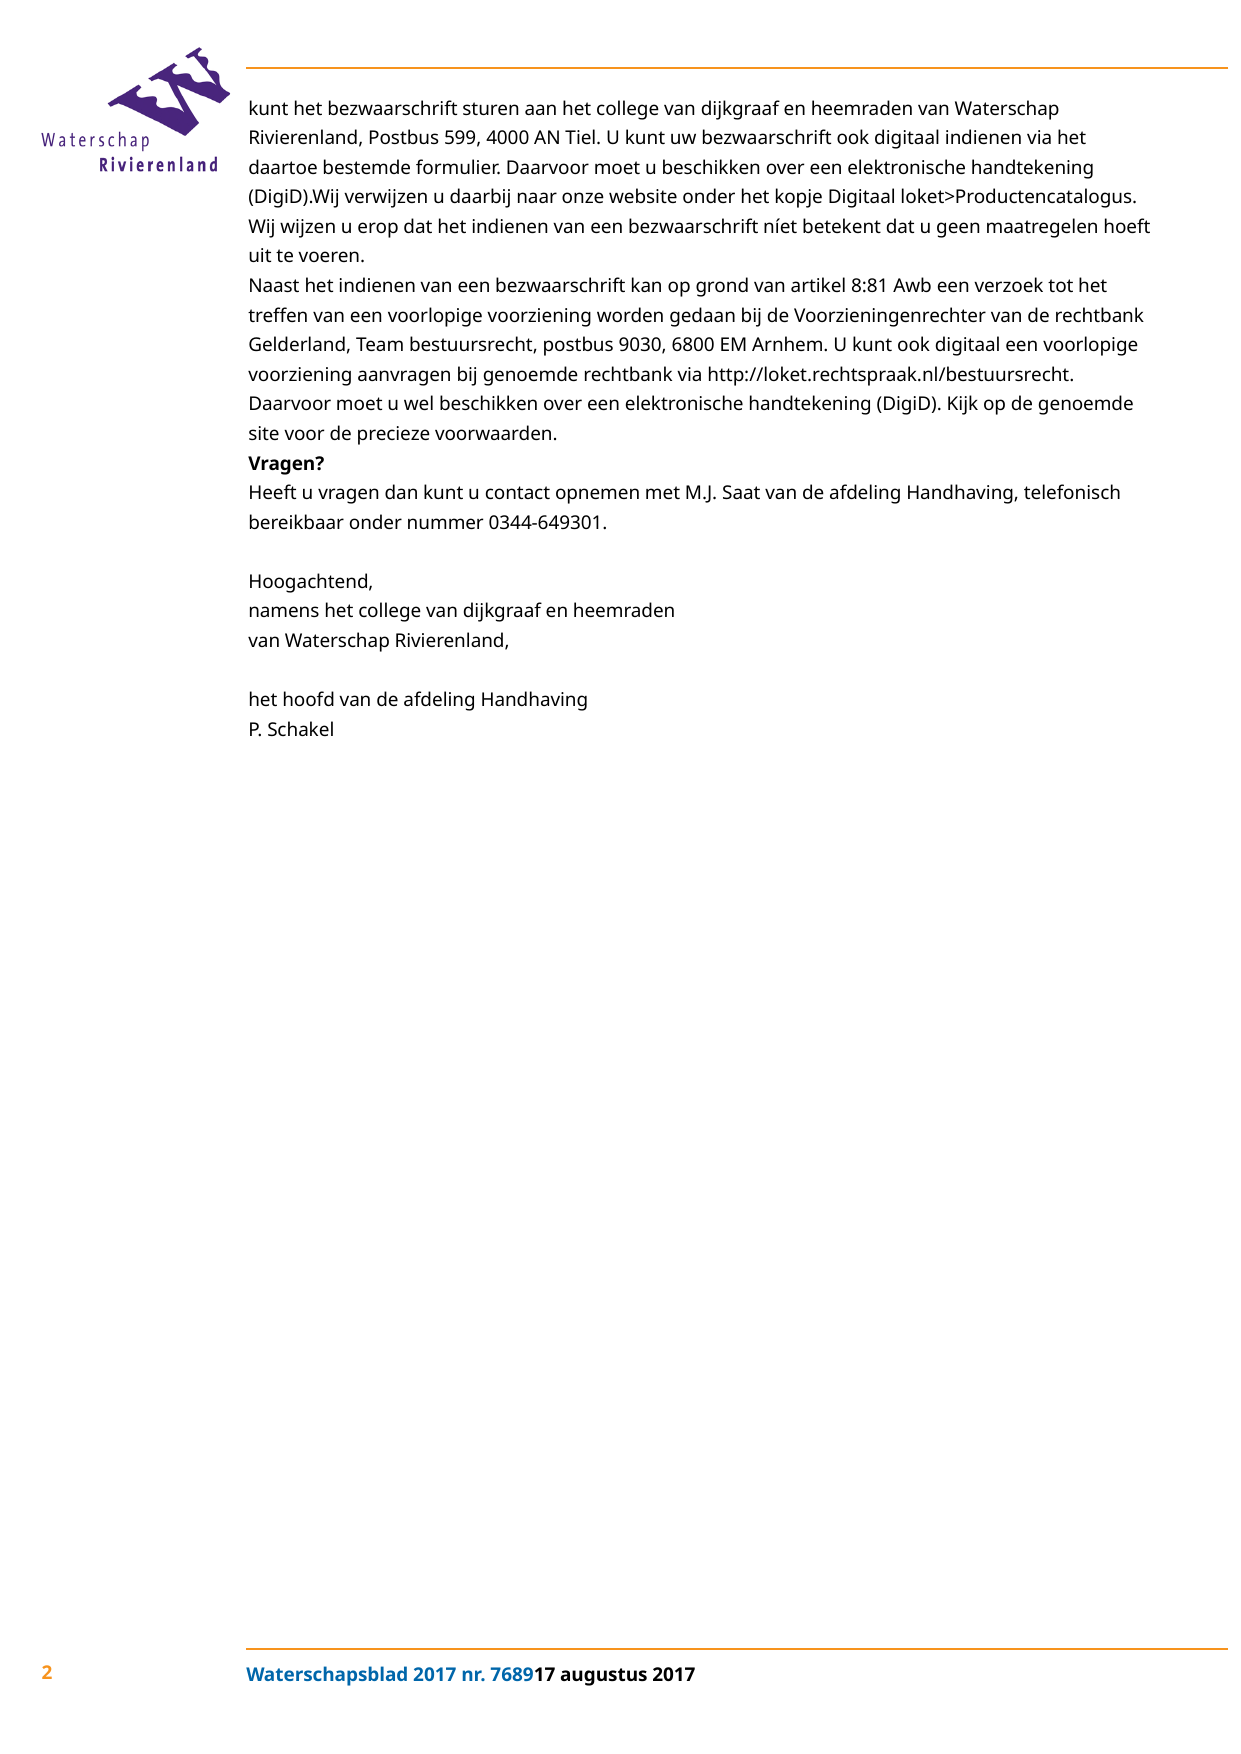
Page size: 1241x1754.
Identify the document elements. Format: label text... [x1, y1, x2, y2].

text Naast het indienen van een bezwaarschrift kan op grond van artikel 8:81 Awb een verzoek tot het treffen van een voorlopige voorziening worden gedaan bij de Voorzieningenrechter van de rechtbank Gelderland, Team bestuursrecht, postbus 9030, 6800 EM Arnhem. U kunt ook digitaal een voorlopige voorziening aanvragen bij genoemde rechtbank via http://loket.rechtspraak.nl/bestuursrecht. Daarvoor moet u wel beschikken over een elektronische handtekening (DigiD). Kijk op de genoemde site voor de precieze voorwaarden. [248, 272, 1152, 446]
text van Waterschap Rivierenland, [248, 627, 1152, 653]
text het hoofd van de afdeling Handhaving [248, 686, 1152, 712]
text Wij wijzen u erop dat het indienen van een bezwaarschrift níet betekent dat u geen maatregelen hoeft uit te voeren. [248, 213, 1152, 268]
text P. Schakel [248, 716, 1152, 742]
picture [41, 47, 231, 172]
text kunt het bezwaarschrift sturen aan het college van dijkgraaf en heemraden van Waterschap Rivierenland, Postbus 599, 4000 AN Tiel. U kunt uw bezwaarschrift ook digitaal indienen via het daartoe bestemde formulier. Daarvoor moet u beschikken over een elektronische handtekening (DigiD).Wij verwijzen u daarbij naar onze website onder het kopje Digitaal loket>Productencatalogus. [248, 95, 1152, 209]
text Vragen? [248, 450, 1152, 476]
text namens het college van dijkgraaf en heemraden [248, 598, 1152, 623]
text Hoogachtend, [248, 568, 1152, 594]
text Heeft u vragen dan kunt u contact opnemen met M.J. Saat van de afdeling Handhaving, telefonisch bereikbaar onder nummer 0344-649301. [248, 479, 1152, 535]
